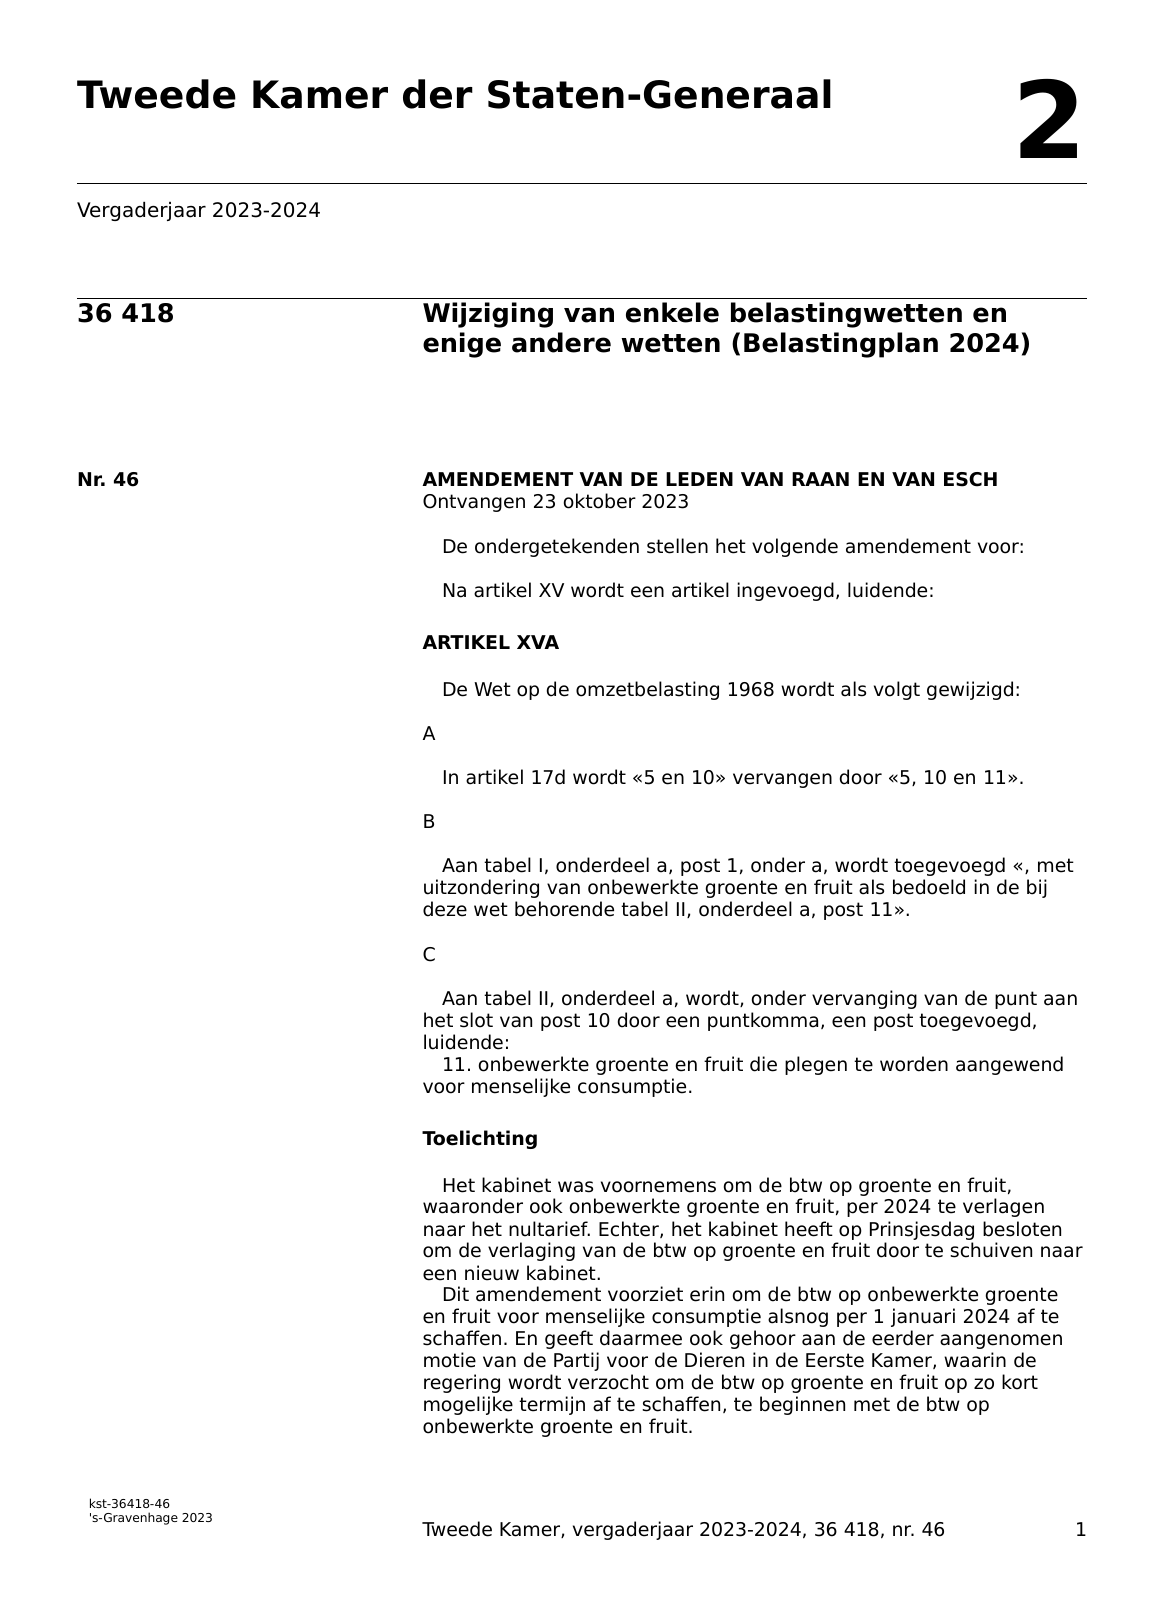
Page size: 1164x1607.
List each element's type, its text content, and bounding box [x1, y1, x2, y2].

text B [422, 811, 1087, 833]
subtitle 36 418 Wijziging van enkele belastingwetten en enige andere wetten (Belastingplan 2024) [77, 299, 1087, 358]
table_header 2 [886, 59, 1087, 183]
text Ontvangen 23 oktober 2023 [422, 491, 1087, 513]
table_cell Vergaderjaar 2023-2024 [77, 184, 1087, 298]
text kst-36418-46 [88, 1497, 323, 1511]
text C [422, 943, 1087, 965]
subtitle Nr. 46 AMENDEMENT VAN DE LEDEN VAN RAAN EN VAN ESCH [77, 469, 1087, 491]
subtitle ARTIKEL XVA [422, 632, 1087, 654]
subtitle Toelichting [422, 1127, 1087, 1149]
table_header Tweede Kamer der Staten-Generaal [77, 59, 886, 183]
text In artikel 17d wordt «5 en 10» vervangen door «5, 10 en 11». [422, 767, 1087, 789]
text 's-Gravenhage 2023 [88, 1511, 323, 1525]
text A [422, 723, 1087, 745]
text Na artikel XV wordt een artikel ingevoegd, luidende: [422, 580, 1087, 602]
text Aan tabel II, onderdeel a, wordt, onder vervanging van de punt aan het slot van post 10 door een puntkomma, een post toegevoegd, luidende: [422, 988, 1087, 1053]
text De Wet op de omzetbelasting 1968 wordt als volgt gewijzigd: [422, 679, 1087, 701]
text 11. onbewerkte groente en fruit die plegen te worden aangewend voor menselijke consumptie. [422, 1053, 1087, 1097]
text Dit amendement voorziet erin om de btw op onbewerkte groente en fruit voor menselijke consumptie alsnog per 1 januari 2024 af te schaffen. En geeft daarmee ook gehoor aan de eerder aangenomen motie van de Partij voor de Dieren in de Eerste Kamer, waarin de regering wordt verzocht om de btw op groente en fruit op zo kort mogelijke termijn af te schaffen, te beginnen met de btw op onbewerkte groente en fruit. [422, 1284, 1087, 1438]
text De ondergetekenden stellen het volgende amendement voor: [422, 536, 1087, 557]
text Aan tabel I, onderdeel a, post 1, onder a, wordt toegevoegd «, met uitzondering van onbewerkte groente en fruit als bedoeld in de bij deze wet behorende tabel II, onderdeel a, post 11». [422, 855, 1087, 921]
text Het kabinet was voornemens om de btw op groente en fruit, waaronder ook onbewerkte groente en fruit, per 2024 te verlagen naar het nultarief. Echter, het kabinet heeft op Prinsjesdag besloten om de verlaging van de btw op groente en fruit door te schuiven naar een nieuw kabinet. [422, 1174, 1087, 1284]
